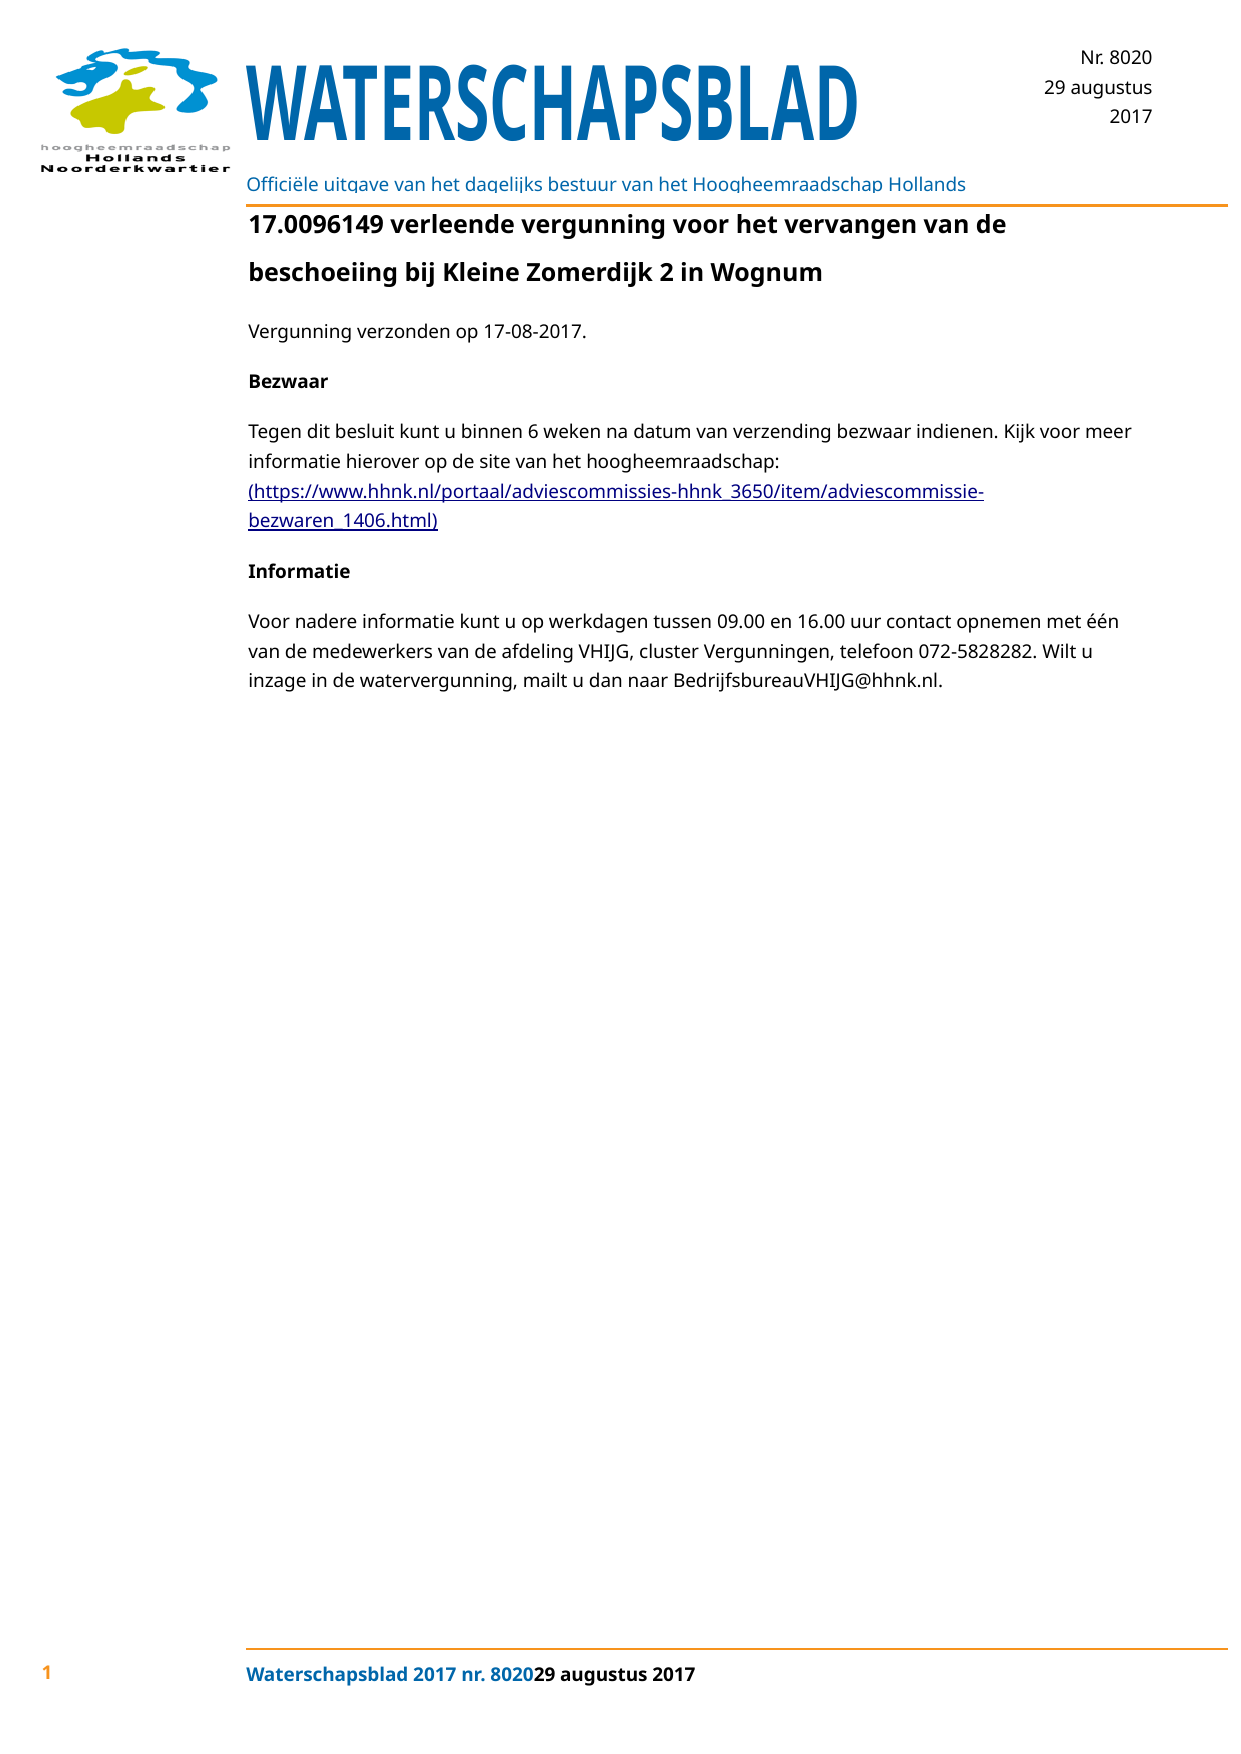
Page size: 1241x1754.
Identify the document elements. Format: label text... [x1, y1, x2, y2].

text Informatie [248, 558, 1152, 584]
text 17.0096149 verleende vergunning voor het vervangen van de beschoeiing bij Kleine Zomerdijk 2 in Wognum [248, 207, 1152, 288]
text Voor nadere informatie kunt u op werkdagen tussen 09.00 en 16.00 uur contact opnemen met één van de medewerkers van de afdeling VHIJG, cluster Vergunningen, telefoon 072-5828282. Wilt u inzage in de watervergunning, mailt u dan naar BedrijfsbureauVHIJG@hhnk.nl. [248, 608, 1152, 693]
text Bezwaar [248, 368, 1152, 394]
picture [41, 47, 231, 172]
text Tegen dit besluit kunt u binnen 6 weken na datum van verzending bezwaar indienen. Kijk voor meer informatie hierover op de site van het hoogheemraadschap: (https://www.hhnk.nl/portaal/adviescommissies-hhnk_3650/item/adviescommissie-bezwaren_1406.html) [248, 419, 1152, 533]
text Vergunning verzonden op 17-08-2017. [248, 318, 1152, 344]
